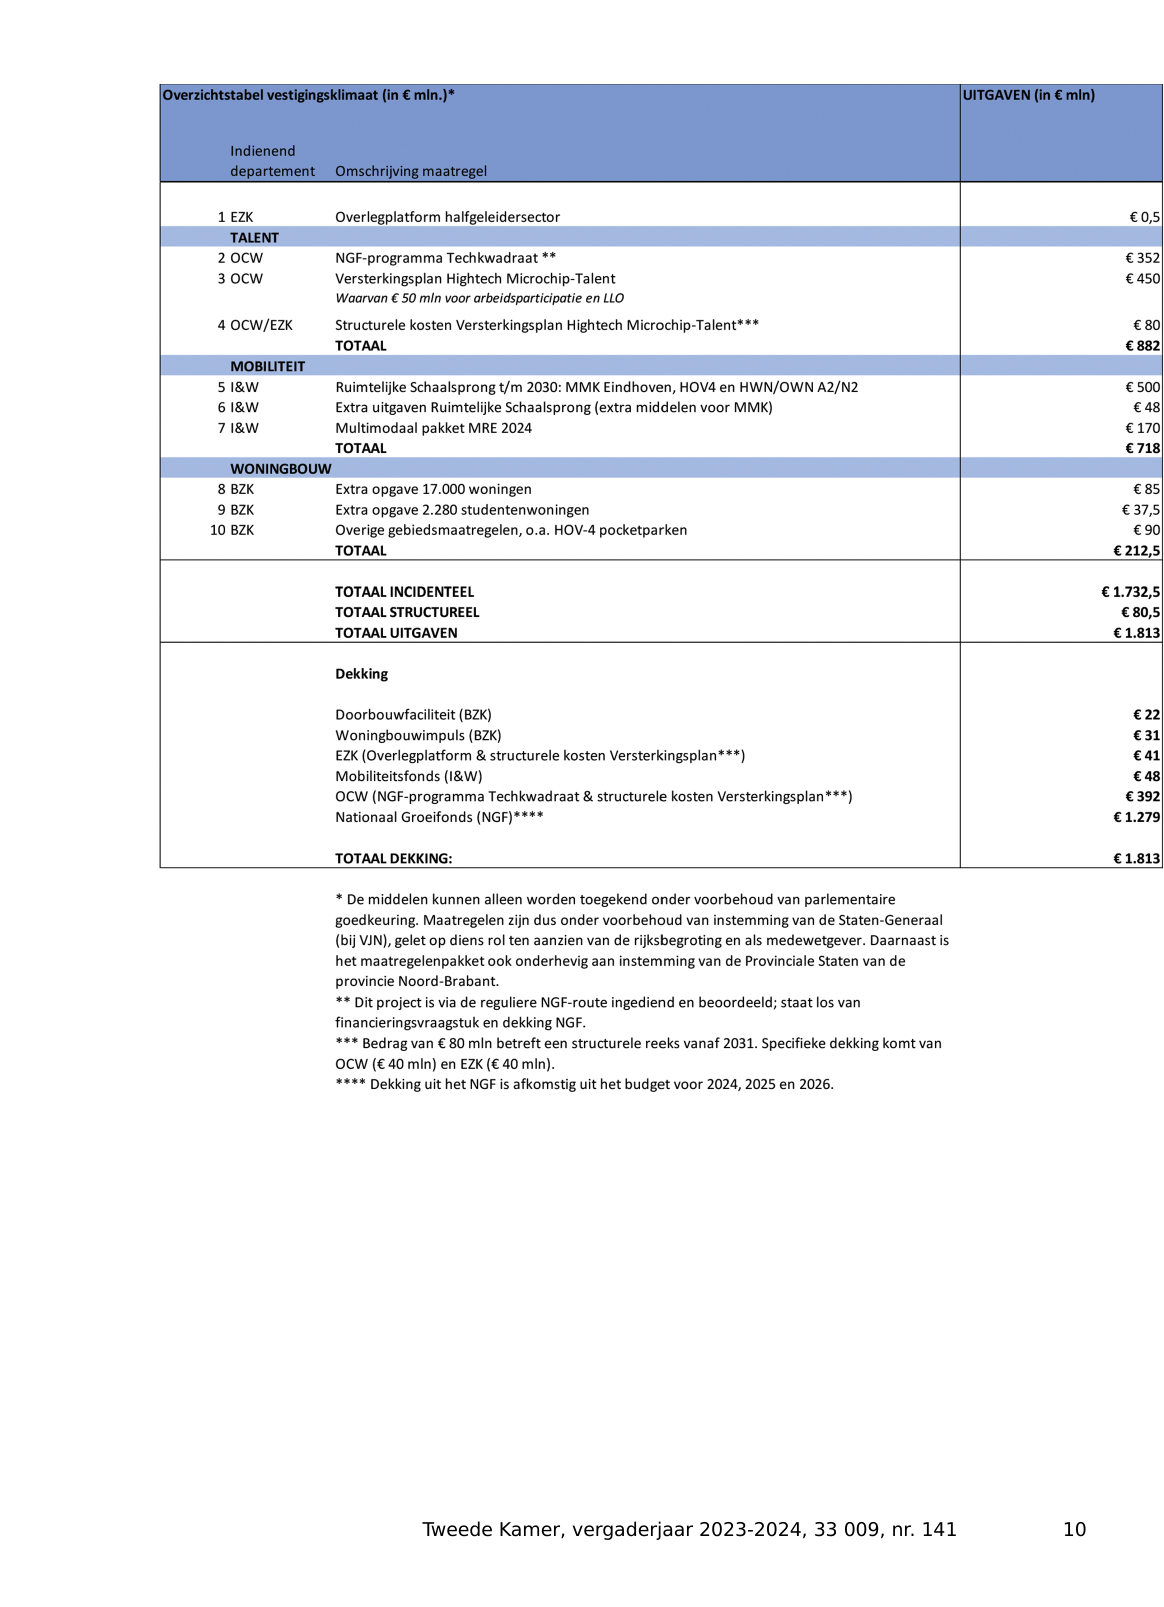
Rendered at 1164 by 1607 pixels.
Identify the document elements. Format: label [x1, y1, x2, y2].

picture [159, 84, 1164, 1094]
